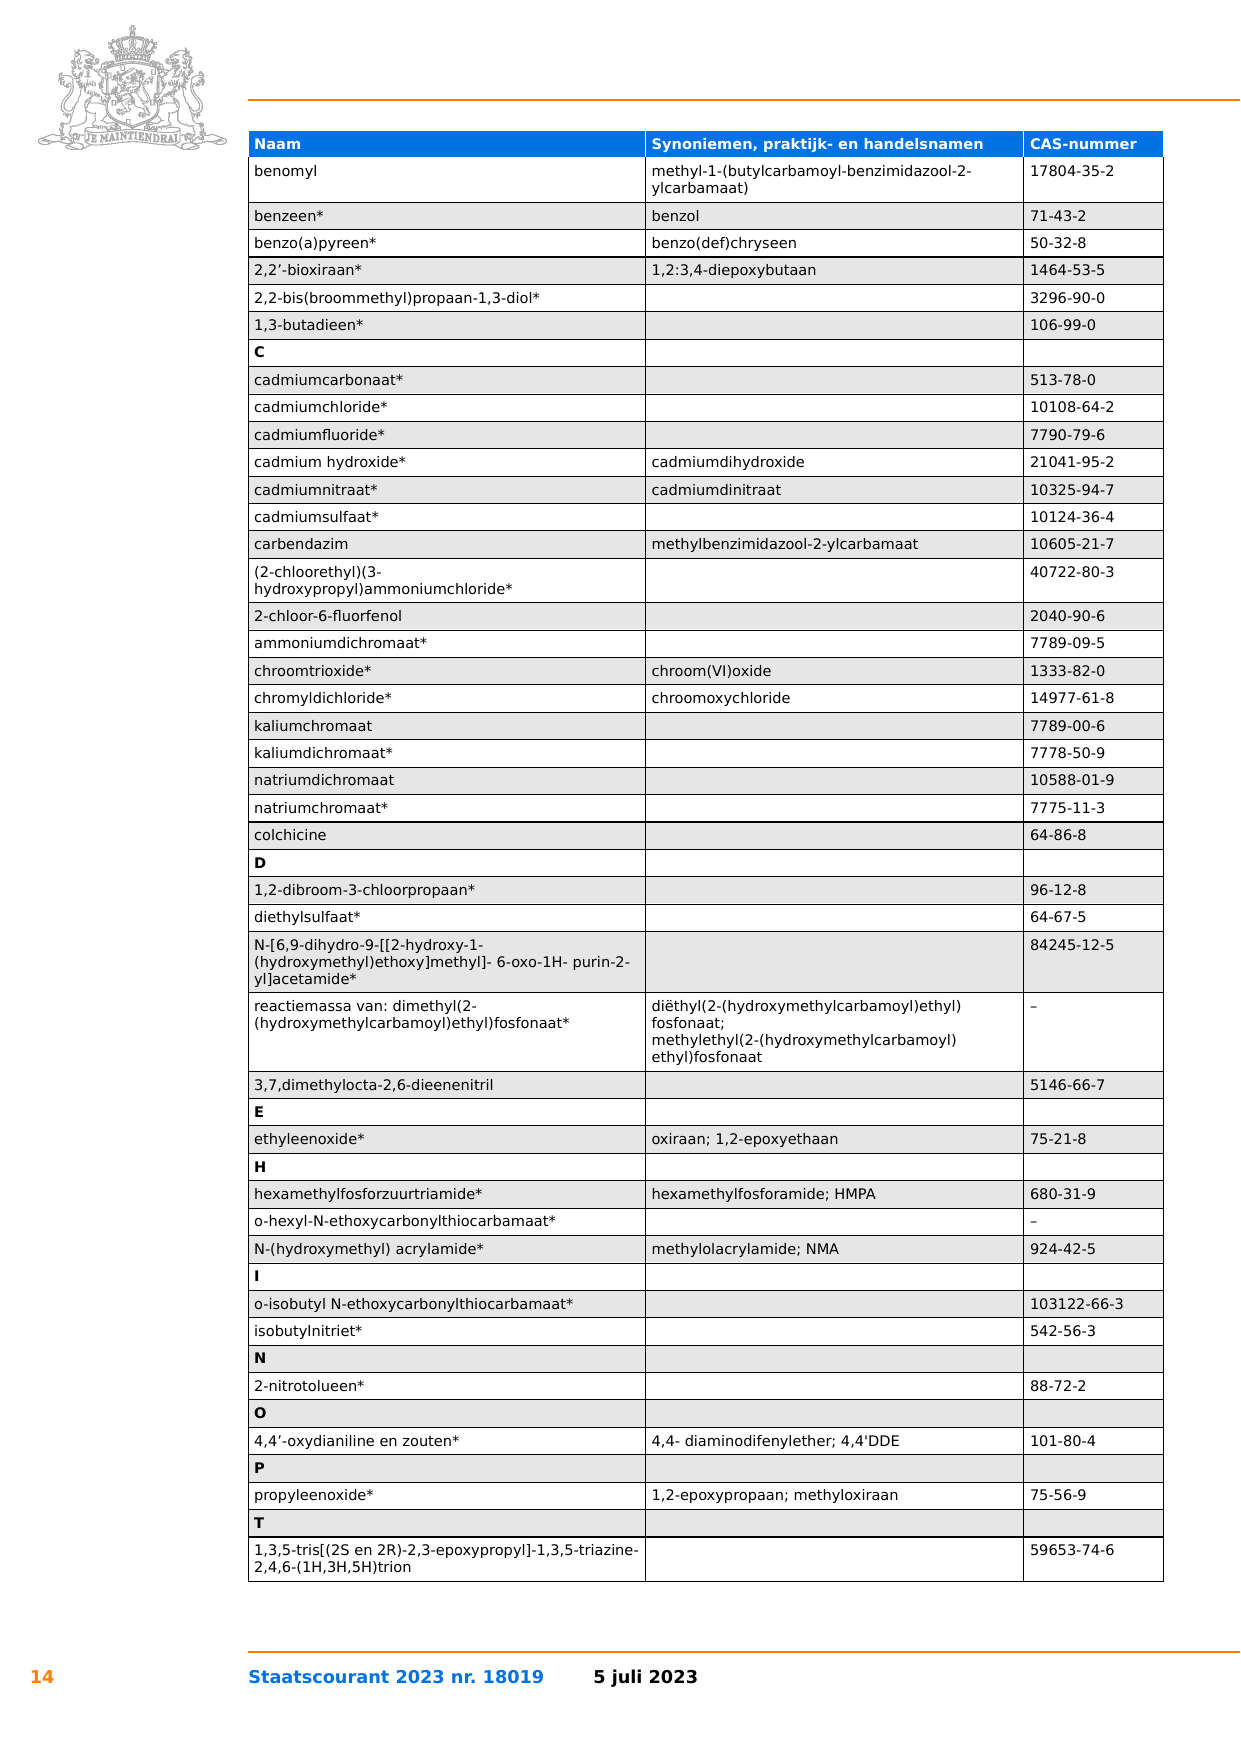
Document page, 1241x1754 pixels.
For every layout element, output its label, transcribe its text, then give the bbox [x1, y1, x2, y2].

table_cell reactiemassa van: dimethyl(2-(hydroxymethylcarbamoyl)ethyl)fosfonaat* [249, 993, 645, 1071]
table_cell 1,3-butadieen* [249, 312, 645, 339]
table_cell oxiraan; 1,2-epoxyethaan [646, 1126, 1023, 1153]
table_cell 680-31-9 [1024, 1181, 1163, 1208]
table_cell benzo(a)pyreen* [249, 230, 645, 256]
table_cell diëthyl(2-(hydroxymethylcarbamoyl)ethyl) fosfonaat; methylethyl(2-(hydroxymethylcarbamoyl) ethyl)fosfonaat [646, 993, 1023, 1071]
table_cell [646, 768, 1023, 794]
table_cell 7789-09-5 [1024, 631, 1163, 657]
table_cell 10588-01-9 [1024, 768, 1163, 794]
table_cell [1024, 1099, 1163, 1125]
table_cell 101-80-4 [1024, 1428, 1163, 1454]
table_cell I [249, 1264, 645, 1290]
table_cell [646, 367, 1023, 393]
table_cell hexamethylfosforzuurtriamide* [249, 1181, 645, 1208]
table_cell chroom(VI)oxide [646, 658, 1023, 684]
table_cell [1024, 1346, 1163, 1372]
table_cell P [249, 1455, 645, 1482]
table_cell 7775-11-3 [1024, 795, 1163, 821]
table_cell [1024, 1455, 1163, 1482]
table_cell 50-32-8 [1024, 230, 1163, 256]
table_cell ethyleenoxide* [249, 1126, 645, 1153]
table_cell [646, 1264, 1023, 1290]
table_cell 1333-82-0 [1024, 658, 1163, 684]
table_cell benzo(def)chryseen [646, 230, 1023, 256]
table_cell methylolacrylamide; NMA [646, 1236, 1023, 1262]
table_cell 5146-66-7 [1024, 1072, 1163, 1098]
table_cell 1,3,5-tris[(2S en 2R)-2,3-epoxypropyl]-1,3,5-triazine- 2,4,6-(1H,3H,5H)trion [249, 1538, 645, 1581]
table_cell 542-56-3 [1024, 1318, 1163, 1344]
table_cell T [249, 1510, 645, 1536]
table_cell colchicine [249, 823, 645, 849]
table_cell 2-chloor-6-fluorfenol [249, 603, 645, 629]
table_cell cadmium hydroxide* [249, 449, 645, 476]
table_cell 64-86-8 [1024, 823, 1163, 849]
table_cell 1464-53-5 [1024, 258, 1163, 284]
table_cell [646, 1510, 1023, 1536]
table_cell 4,4’-oxydianiline en zouten* [249, 1428, 645, 1454]
table_cell 2-nitrotolueen* [249, 1373, 645, 1399]
table_cell cadmiumdinitraat [646, 477, 1023, 503]
table_cell [646, 340, 1023, 366]
table_cell [646, 877, 1023, 903]
table_cell [646, 740, 1023, 767]
table_cell propyleenoxide* [249, 1483, 645, 1509]
table_cell [1024, 1264, 1163, 1290]
table_cell [646, 1400, 1023, 1427]
table_cell hexamethylfosforamide; HMPA [646, 1181, 1023, 1208]
table_cell N [249, 1346, 645, 1372]
table_cell cadmiumsulfaat* [249, 504, 645, 530]
table_cell o-isobutyl N-ethoxycarbonylthiocarbamaat* [249, 1291, 645, 1317]
table_cell 2040-90-6 [1024, 603, 1163, 629]
table_cell cadmiumcarbonaat* [249, 367, 645, 393]
table_cell carbendazim [249, 531, 645, 558]
table_cell 513-78-0 [1024, 367, 1163, 393]
table_cell 96-12-8 [1024, 877, 1163, 903]
table_cell 64-67-5 [1024, 905, 1163, 931]
table_cell [646, 312, 1023, 339]
table_cell E [249, 1099, 645, 1125]
table_cell methyl-1-(butylcarbamoyl-benzimidazool-2-ylcarbamaat) [646, 158, 1023, 202]
table_cell cadmiumchloride* [249, 395, 645, 421]
table_cell 7778-50-9 [1024, 740, 1163, 767]
table_cell 10108-64-2 [1024, 395, 1163, 421]
table_cell 84245-12-5 [1024, 932, 1163, 992]
table_cell 71-43-2 [1024, 203, 1163, 229]
table_cell [646, 395, 1023, 421]
table_cell [646, 905, 1023, 931]
table_cell [646, 1154, 1023, 1180]
table_cell chromyldichloride* [249, 685, 645, 712]
table_cell [1024, 1510, 1163, 1536]
table_cell benzol [646, 203, 1023, 229]
table_cell 106-99-0 [1024, 312, 1163, 339]
table_cell 21041-95-2 [1024, 449, 1163, 476]
table_cell 75-56-9 [1024, 1483, 1163, 1509]
table_cell chroomoxychloride [646, 685, 1023, 712]
table_cell – [1024, 1209, 1163, 1235]
table_cell N-(hydroxymethyl) acrylamide* [249, 1236, 645, 1262]
table_cell [646, 422, 1023, 448]
table_cell 10124-36-4 [1024, 504, 1163, 530]
table_cell 10325-94-7 [1024, 477, 1163, 503]
table_cell [646, 1209, 1023, 1235]
table_cell [1024, 850, 1163, 876]
table_cell 2,2-bis(broommethyl)propaan-1,3-diol* [249, 285, 645, 311]
table_cell [646, 1072, 1023, 1098]
table_cell [646, 285, 1023, 311]
table_cell 1,2:3,4-diepoxybutaan [646, 258, 1023, 284]
table_cell 40722-80-3 [1024, 559, 1163, 602]
table_cell [646, 713, 1023, 739]
table_cell 3,7,dimethylocta-2,6-dieenenitril [249, 1072, 645, 1098]
table_cell C [249, 340, 645, 366]
table_cell [646, 504, 1023, 530]
table_cell 7789-00-6 [1024, 713, 1163, 739]
table_cell chroomtrioxide* [249, 658, 645, 684]
table_cell [646, 850, 1023, 876]
table_cell [646, 1318, 1023, 1344]
table_cell 17804-35-2 [1024, 158, 1163, 202]
table_cell cadmiumdihydroxide [646, 449, 1023, 476]
table_header Naam [249, 131, 645, 157]
table_cell 924-42-5 [1024, 1236, 1163, 1262]
table_cell [646, 932, 1023, 992]
table_cell [646, 603, 1023, 629]
table_cell cadmiumnitraat* [249, 477, 645, 503]
table_cell diethylsulfaat* [249, 905, 645, 931]
table_cell 59653-74-6 [1024, 1538, 1163, 1581]
table_cell isobutylnitriet* [249, 1318, 645, 1344]
table_cell 103122-66-3 [1024, 1291, 1163, 1317]
table_cell [1024, 1400, 1163, 1427]
table_cell [646, 559, 1023, 602]
table_cell D [249, 850, 645, 876]
table_cell 4,4- diaminodifenylether; 4,4'DDE [646, 1428, 1023, 1454]
table_cell [646, 1346, 1023, 1372]
table_cell [646, 1291, 1023, 1317]
table_cell 2,2’-bioxiraan* [249, 258, 645, 284]
table_cell [1024, 340, 1163, 366]
table_cell [646, 1099, 1023, 1125]
table_header CAS-nummer [1024, 131, 1163, 157]
table_cell [646, 631, 1023, 657]
table_cell H [249, 1154, 645, 1180]
table_header Synoniemen, praktijk- en handelsnamen [646, 131, 1023, 157]
table_cell N-[6,9-dihydro-9-[[2-hydroxy-1- (hydroxymethyl)ethoxy]methyl]- 6-oxo-1H- purin-2-yl]acetamide* [249, 932, 645, 992]
table_cell methylbenzimidazool-2-ylcarbamaat [646, 531, 1023, 558]
table_cell o-hexyl-N-ethoxycarbonylthiocarbamaat* [249, 1209, 645, 1235]
table_cell natriumchromaat* [249, 795, 645, 821]
table_cell 75-21-8 [1024, 1126, 1163, 1153]
table_cell kaliumdichromaat* [249, 740, 645, 767]
table_cell ammoniumdichromaat* [249, 631, 645, 657]
picture [38, 25, 227, 150]
table_cell benomyl [249, 158, 645, 202]
table_cell [646, 795, 1023, 821]
table_cell – [1024, 993, 1163, 1071]
table_cell [646, 1455, 1023, 1482]
table_cell 3296-90-0 [1024, 285, 1163, 311]
table_cell [646, 1538, 1023, 1581]
table_cell 1,2-dibroom-3-chloorpropaan* [249, 877, 645, 903]
table_cell [646, 1373, 1023, 1399]
table_cell [646, 823, 1023, 849]
table_cell 7790-79-6 [1024, 422, 1163, 448]
table_cell kaliumchromaat [249, 713, 645, 739]
table_cell [1024, 1154, 1163, 1180]
table_cell cadmiumfluoride* [249, 422, 645, 448]
table_cell natriumdichromaat [249, 768, 645, 794]
table_cell O [249, 1400, 645, 1427]
table_cell 1,2-epoxypropaan; methyloxiraan [646, 1483, 1023, 1509]
table_cell 88-72-2 [1024, 1373, 1163, 1399]
table_cell 14977-61-8 [1024, 685, 1163, 712]
table_cell (2-chloorethyl)(3-hydroxypropyl)ammoniumchloride* [249, 559, 645, 602]
table_cell 10605-21-7 [1024, 531, 1163, 558]
table_cell benzeen* [249, 203, 645, 229]
